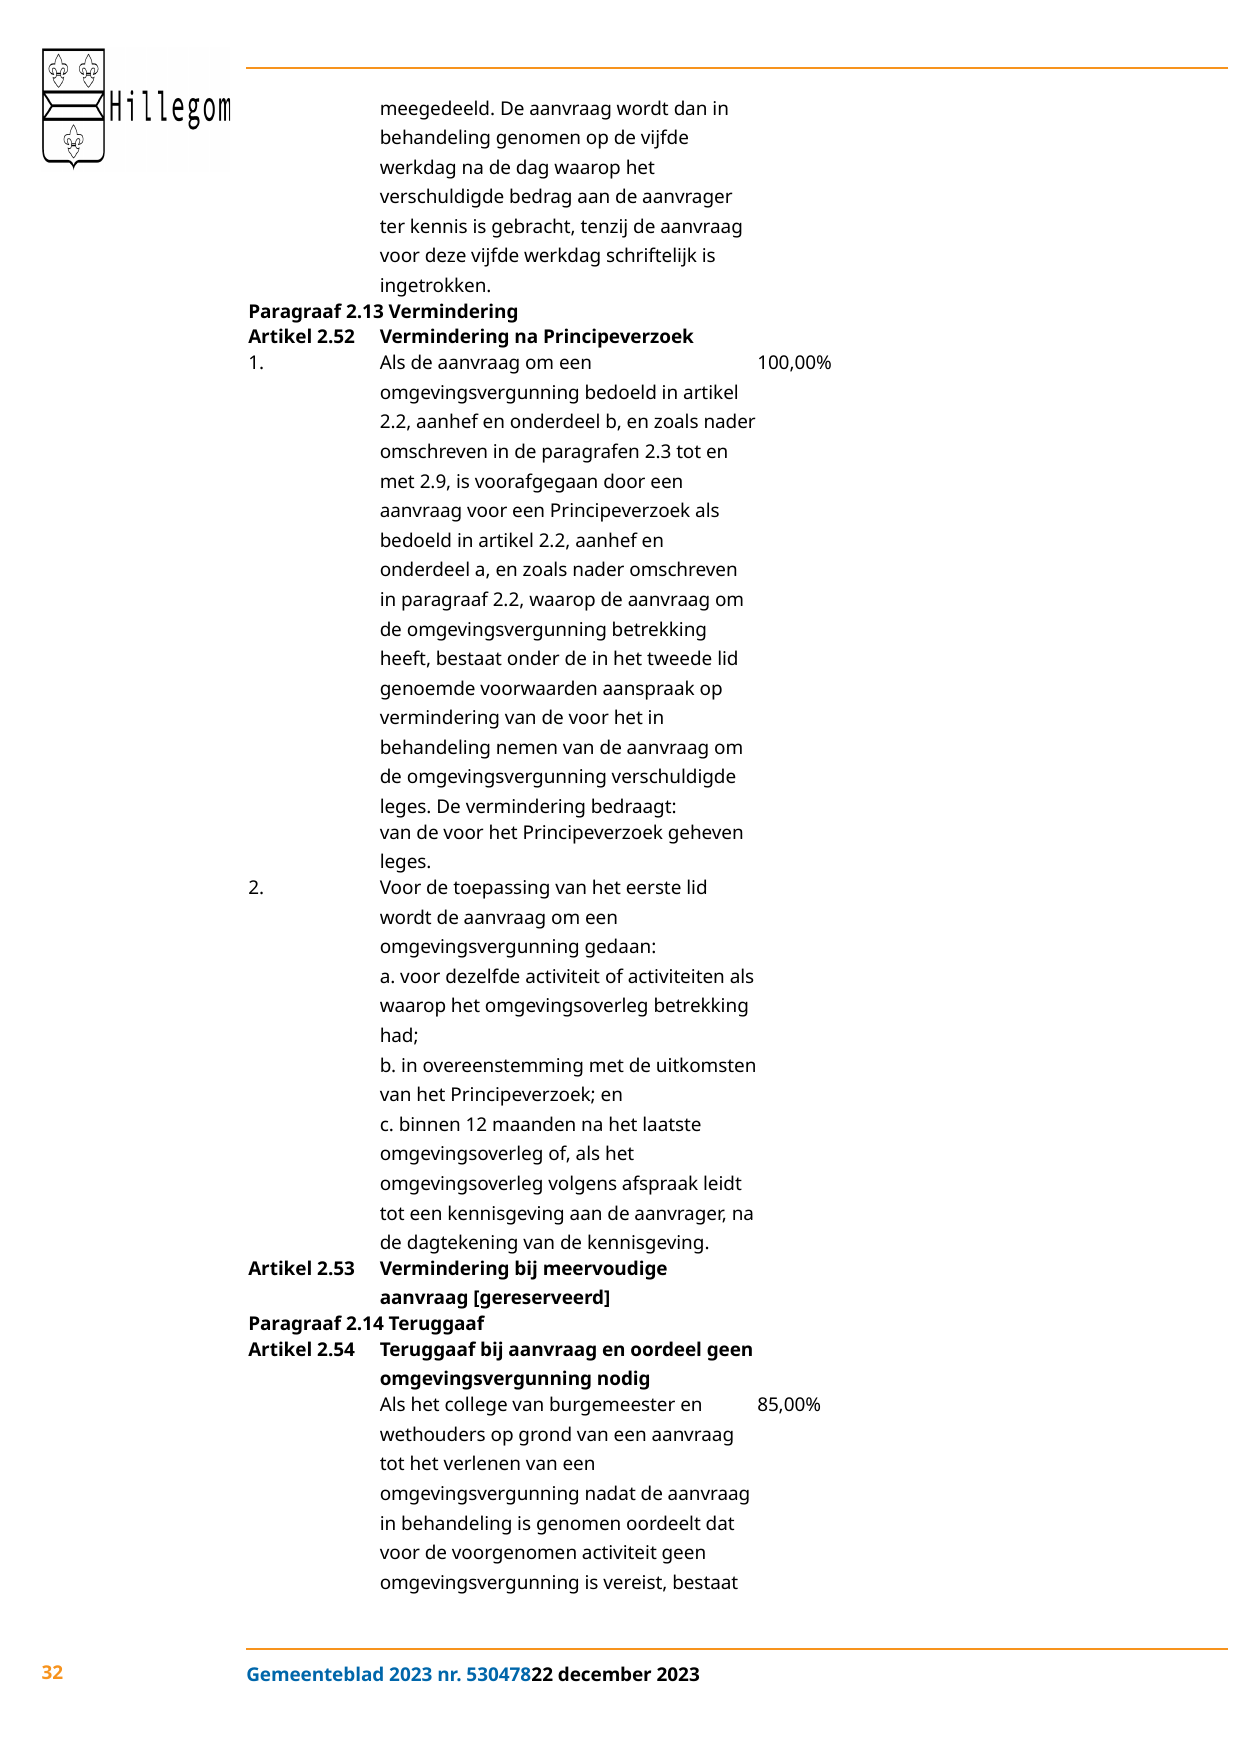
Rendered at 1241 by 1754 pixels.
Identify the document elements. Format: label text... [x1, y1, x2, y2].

table_cell Vermindering na Principeverzoek [380, 324, 757, 349]
table_cell [248, 819, 379, 874]
table_cell Als het college van burgemeester en wethouders op grond van een aanvraag tot het verlenen van een omgevingsvergunning nadat de aanvraag in behandeling is genomen oordeelt dat voor de voorgenomen activiteit geen omgevingsvergunning is vereist, bestaat [380, 1391, 757, 1594]
table_cell [757, 874, 1020, 1255]
table_cell Als de aanvraag om een omgevingsvergunning bedoeld in artikel 2.2, aanhef en onderdeel b, en zoals nader omschreven in de paragrafen 2.3 tot en met 2.9, is voorafgegaan door een aanvraag voor een Principeverzoek als bedoeld in artikel 2.2, aanhef en onderdeel a, en zoals nader omschreven in paragraaf 2.2, waarop de aanvraag om de omgevingsvergunning betrekking heeft, bestaat onder de in het tweede lid genoemde voorwaarden aanspraak op vermindering van de voor het in behandeling nemen van de aanvraag om de omgevingsvergunning verschuldigde leges. De vermindering bedraagt: [380, 350, 757, 819]
table_cell van de voor het Principeverzoek geheven leges. [380, 819, 757, 874]
table_cell Teruggaaf bij aanvraag en oordeel geen omgevingsvergunning nodig [380, 1336, 757, 1391]
table_cell 1. [248, 350, 379, 819]
table_cell [248, 95, 379, 298]
table_cell [757, 819, 1020, 874]
table_cell [757, 298, 1020, 324]
table_cell Artikel 2.53 [248, 1255, 379, 1310]
table_cell [757, 324, 1020, 349]
table_cell [757, 95, 1020, 298]
table_cell [248, 1391, 379, 1594]
table_cell [757, 1310, 1020, 1336]
table_cell 100,00% [757, 350, 1020, 819]
picture [41, 47, 231, 172]
table_cell [757, 1336, 1020, 1391]
table_cell [757, 1255, 1020, 1310]
table_cell Artikel 2.52 [248, 324, 379, 349]
table_cell Vermindering bij meervoudige aanvraag [gereserveerd] [380, 1255, 757, 1310]
table_cell 2. [248, 874, 379, 1255]
table_cell Paragraaf 2.14 Teruggaaf [248, 1310, 757, 1336]
table_cell 85,00% [757, 1391, 1020, 1594]
table_cell Voor de toepassing van het eerste lid wordt de aanvraag om een omgevingsvergunning gedaan: a. voor dezelfde activiteit of activiteiten als waarop het omgevingsoverleg betrekking had; b. in overeenstemming met de uitkomsten van het Principeverzoek; en c. binnen 12 maanden na het laatste omgevingsoverleg of, als het omgevingsoverleg volgens afspraak leidt tot een kennisgeving aan de aanvrager, na de dagtekening van de kennisgeving. [380, 874, 757, 1255]
table_cell meegedeeld. De aanvraag wordt dan in behandeling genomen op de vijfde werkdag na de dag waarop het verschuldigde bedrag aan de aanvrager ter kennis is gebracht, tenzij de aanvraag voor deze vijfde werkdag schriftelijk is ingetrokken. [380, 95, 757, 298]
table_cell Artikel 2.54 [248, 1336, 379, 1391]
table_cell Paragraaf 2.13 Vermindering [248, 298, 757, 324]
